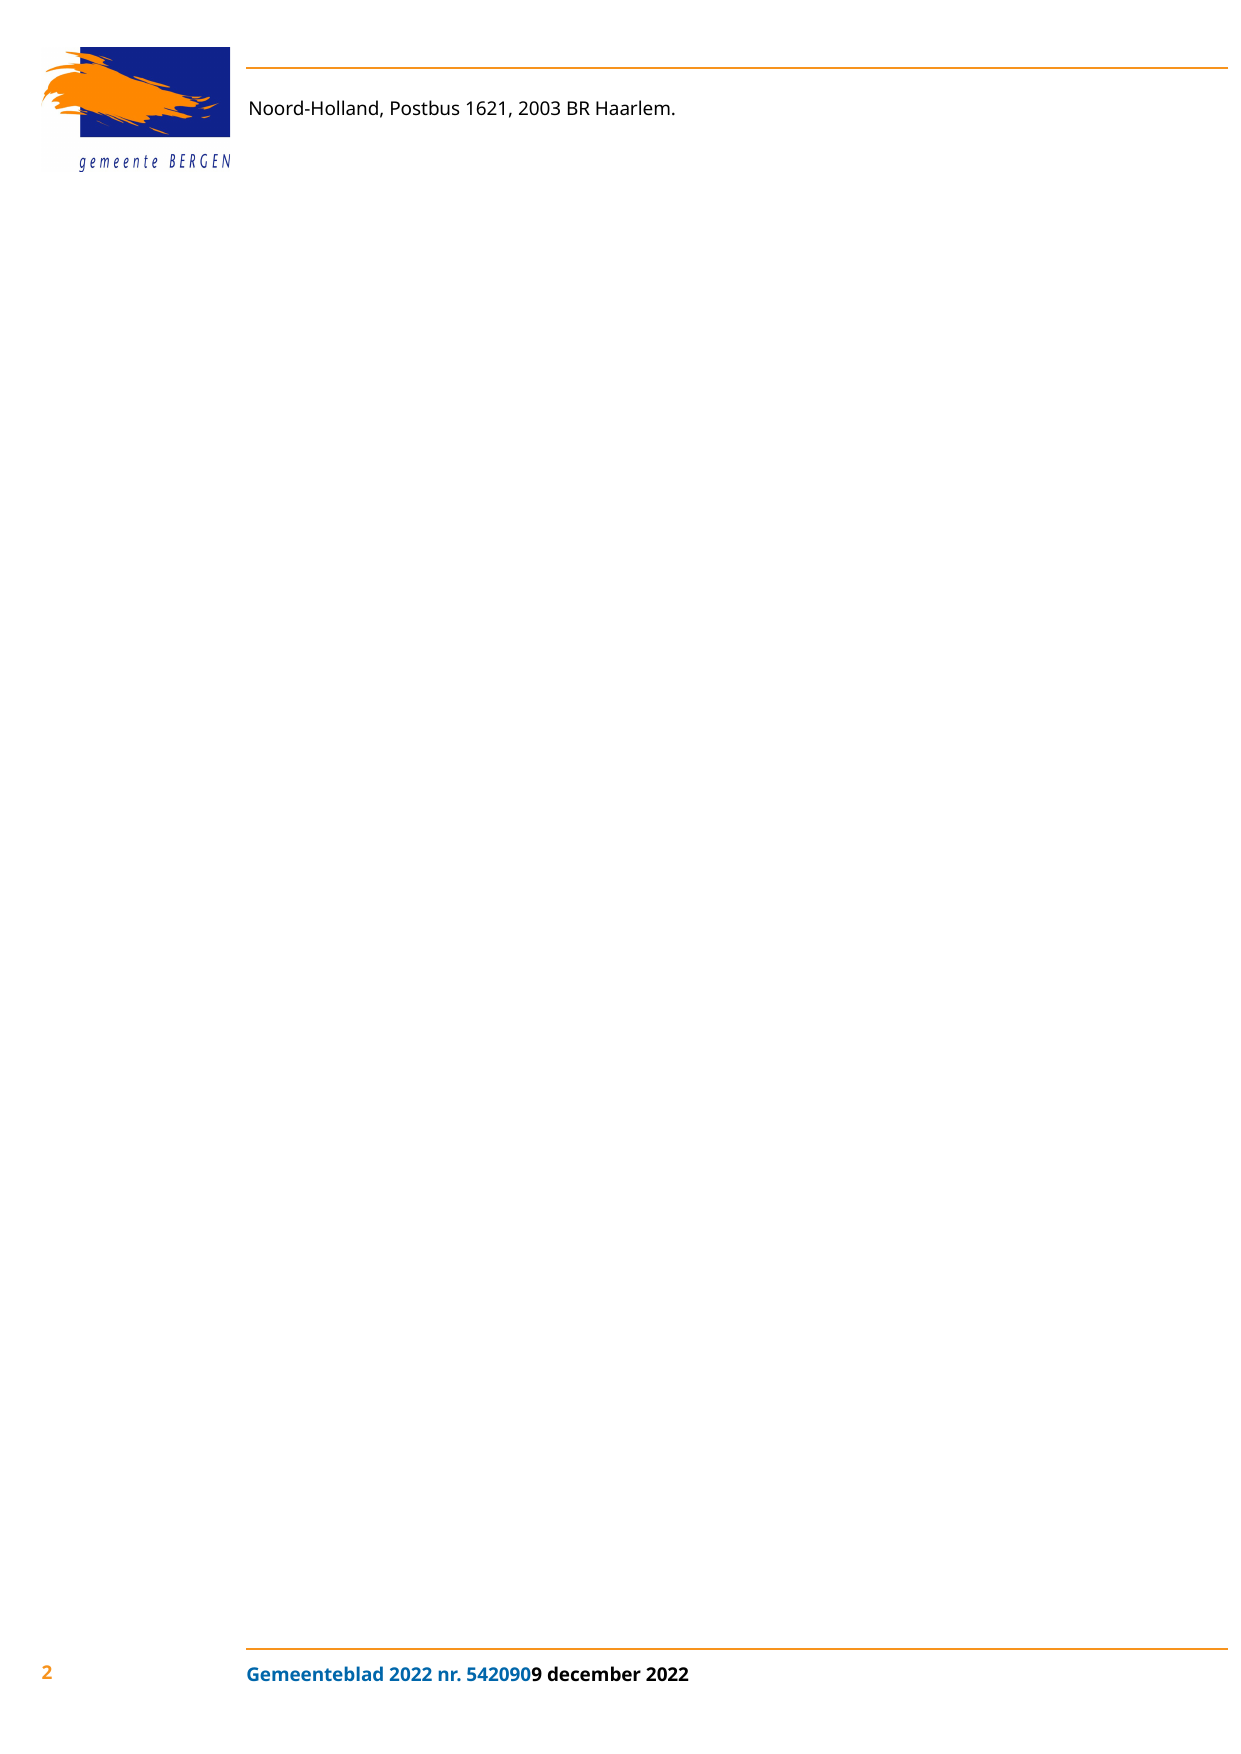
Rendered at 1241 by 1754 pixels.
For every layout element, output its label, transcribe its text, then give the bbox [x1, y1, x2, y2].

picture [41, 47, 231, 172]
text Noord-Holland, Postbus 1621, 2003 BR Haarlem. [248, 95, 1152, 121]
